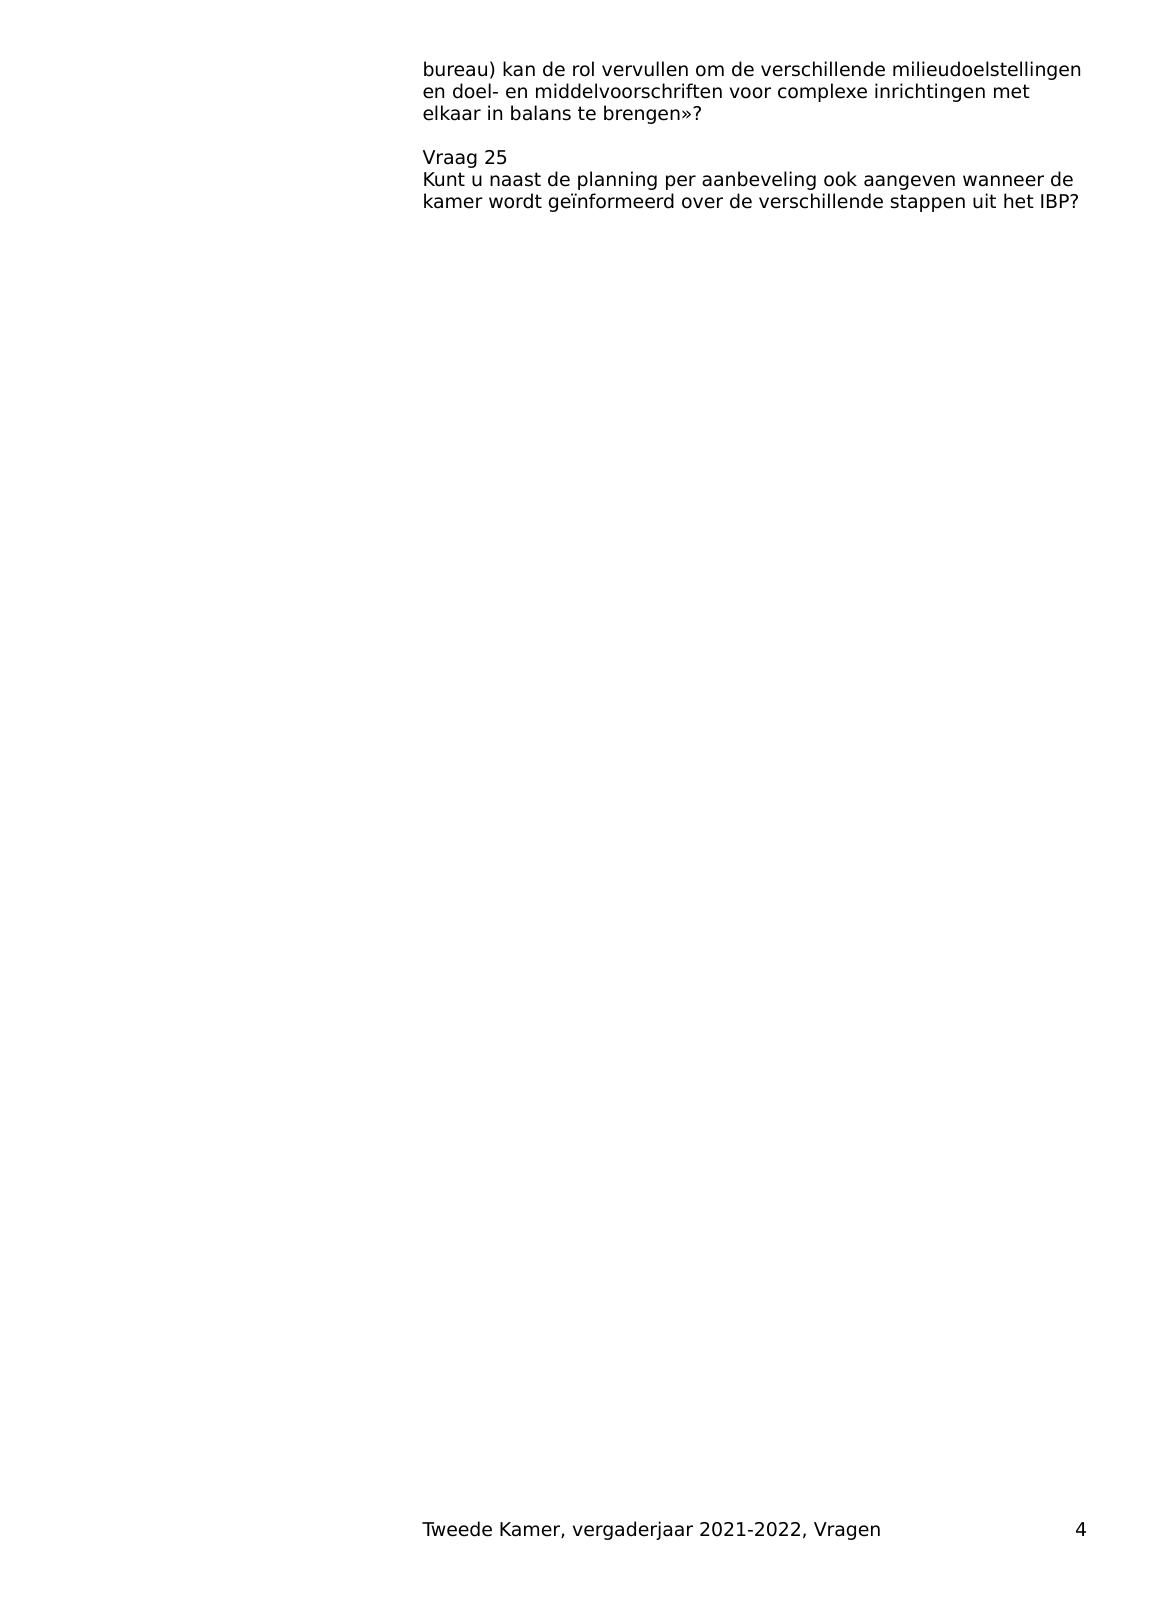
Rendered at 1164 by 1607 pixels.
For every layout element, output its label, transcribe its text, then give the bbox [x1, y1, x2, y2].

text Vraag 25 [422, 147, 1087, 169]
text bureau) kan de rol vervullen om de verschillende milieudoelstellingen en doel- en middelvoorschriften voor complexe inrichtingen met elkaar in balans te brengen»? [422, 59, 1087, 125]
text Kunt u naast de planning per aanbeveling ook aangeven wanneer de kamer wordt geïnformeerd over de verschillende stappen uit het IBP? [422, 169, 1087, 213]
